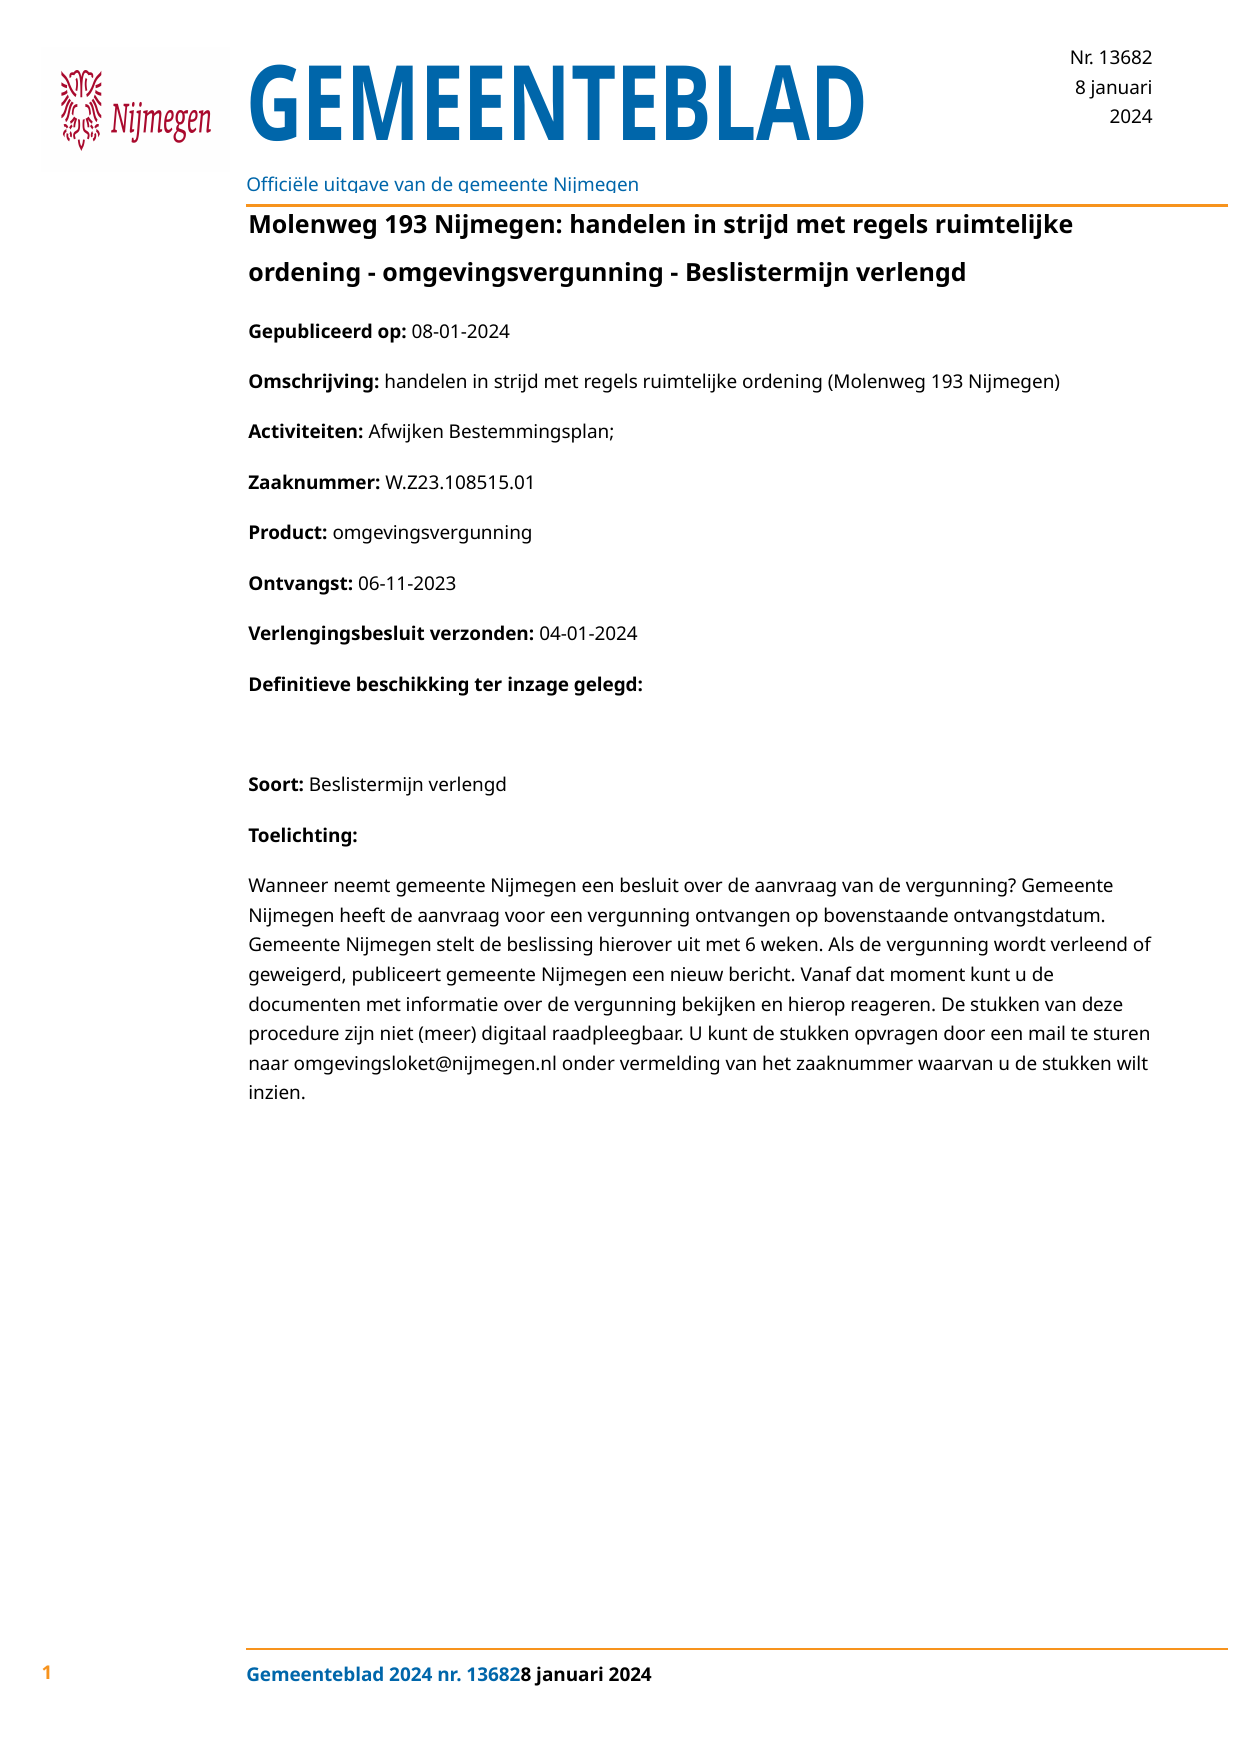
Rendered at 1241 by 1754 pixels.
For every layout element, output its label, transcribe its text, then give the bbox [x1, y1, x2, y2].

text Product: omgevingsvergunning [248, 519, 1152, 545]
picture [41, 47, 231, 172]
text Zaaknummer: W.Z23.108515.01 [248, 469, 1152, 495]
text Activiteiten: Afwijken Bestemmingsplan; [248, 419, 1152, 444]
text Gepubliceerd op: 08-01-2024 [248, 318, 1152, 344]
text Molenweg 193 Nijmegen: handelen in strijd met regels ruimtelijke ordening - omgevingsvergunning - Beslistermijn verlengd [248, 207, 1152, 288]
text Omschrijving: handelen in strijd met regels ruimtelijke ordening (Molenweg 193 Nijmegen) [248, 368, 1152, 394]
text Toelichting: [248, 822, 1152, 848]
text Verlengingsbesluit verzonden: 04-01-2024 [248, 620, 1152, 646]
text Ontvangst: 06-11-2023 [248, 570, 1152, 596]
text Soort: Beslistermijn verlengd [248, 772, 1152, 797]
text Wanneer neemt gemeente Nijmegen een besluit over de aanvraag van de vergunning? Gemeente Nijmegen heeft de aanvraag voor een vergunning ontvangen op bovenstaande ontvangstdatum. Gemeente Nijmegen stelt de beslissing hierover uit met 6 weken. Als de vergunning wordt verleend of geweigerd, publiceert gemeente Nijmegen een nieuw bericht. Vanaf dat moment kunt u de documenten met informatie over de vergunning bekijken en hierop reageren. De stukken van deze procedure zijn niet (meer) digitaal raadpleegbaar. U kunt de stukken opvragen door een mail te sturen naar omgevingsloket@nijmegen.nl onder vermelding van het zaaknummer waarvan u de stukken wilt inzien. [248, 872, 1152, 1105]
text Definitieve beschikking ter inzage gelegd: [248, 671, 1152, 697]
